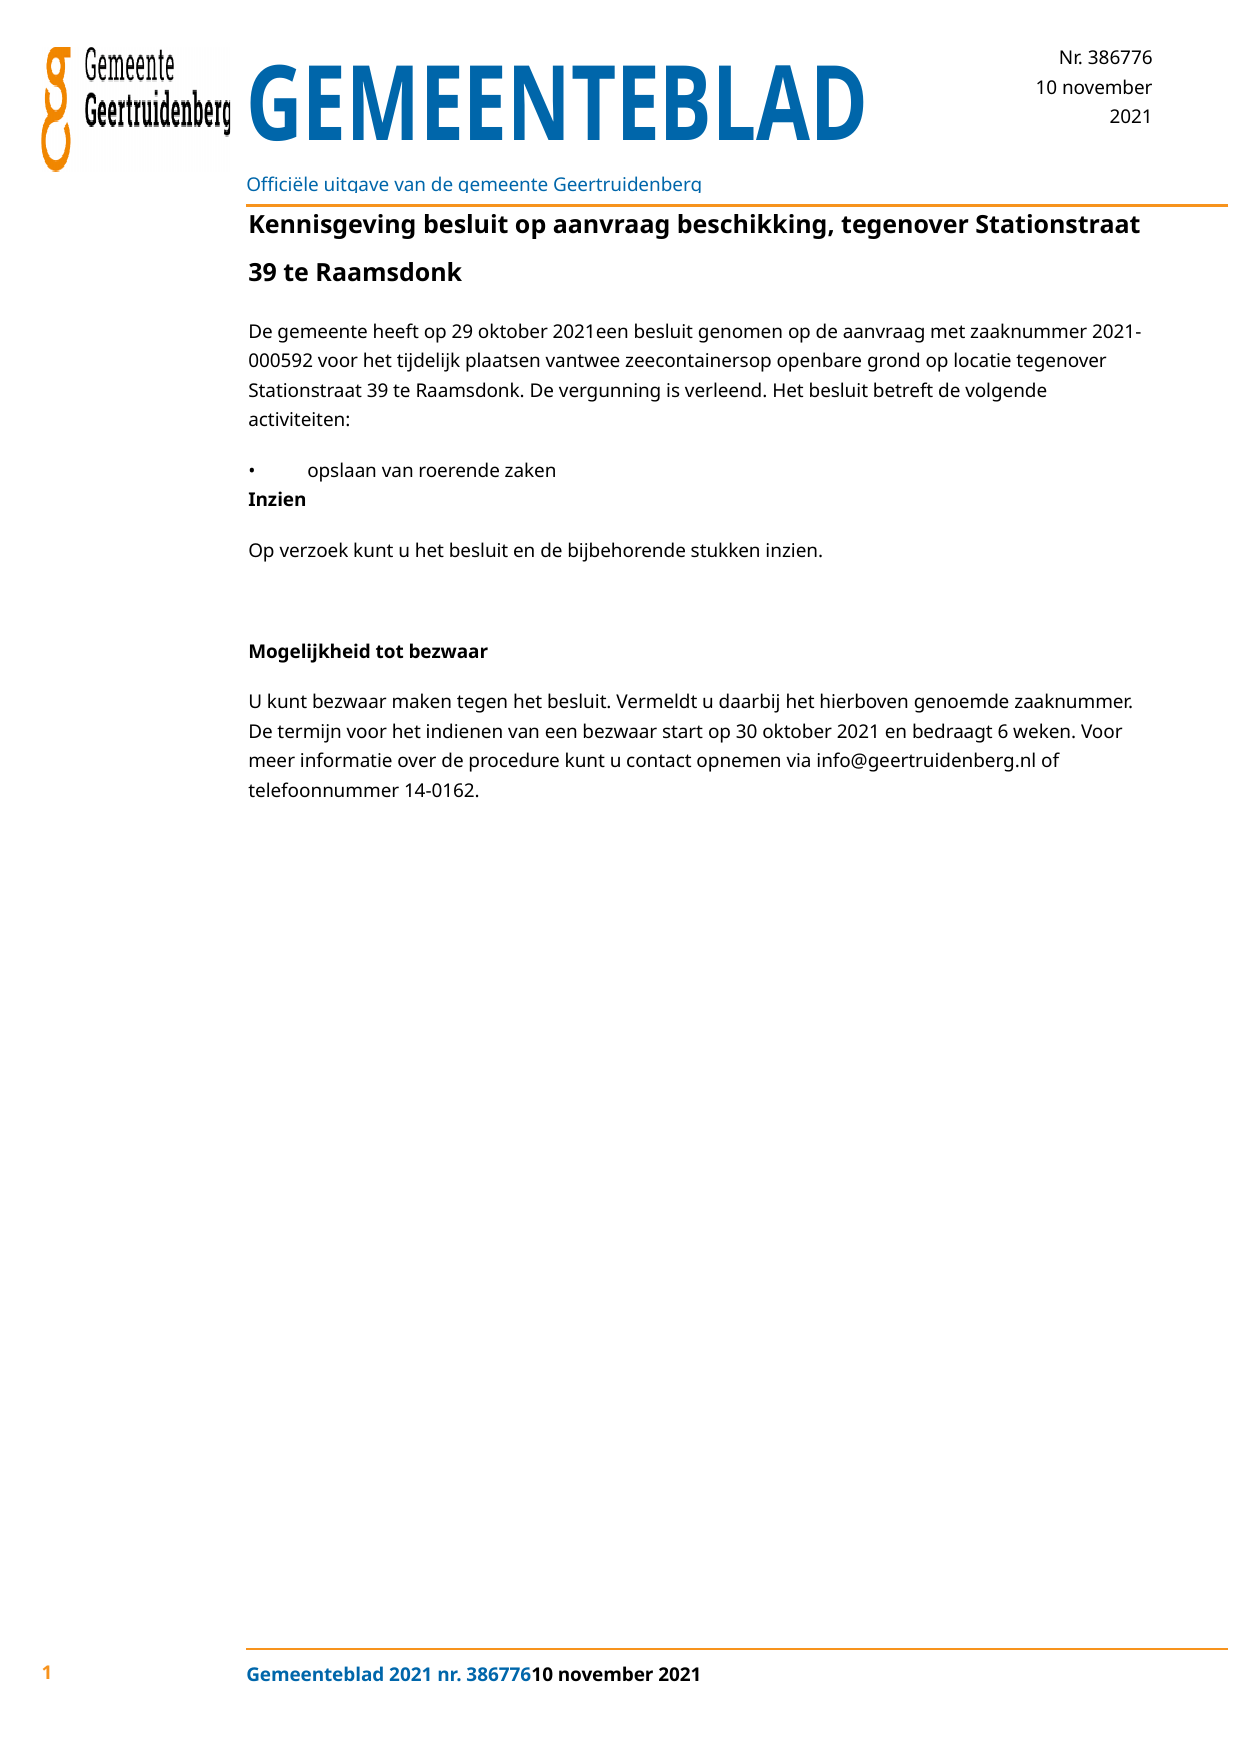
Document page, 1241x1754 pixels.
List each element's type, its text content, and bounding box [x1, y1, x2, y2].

text Inzien [248, 487, 1152, 512]
text De gemeente heeft op 29 oktober 2021een besluit genomen op de aanvraag met zaaknummer 2021-000592 voor het tijdelijk plaatsen vantwee zeecontainersop openbare grond op locatie tegenover Stationstraat 39 te Raamsdonk. De vergunning is verleend. Het besluit betreft de volgende activiteiten: [248, 318, 1152, 432]
picture [41, 47, 231, 172]
list opslaan van roerende zaken [248, 457, 1152, 483]
text Op verzoek kunt u het besluit en de bijbehorende stukken inzien. [248, 537, 1152, 563]
text U kunt bezwaar maken tegen het besluit. Vermeldt u daarbij het hierboven genoemde zaaknummer. De termijn voor het indienen van een bezwaar start op 30 oktober 2021 en bedraagt 6 weken. Voor meer informatie over de procedure kunt u contact opnemen via info@geertruidenberg.nl of telefoonnummer 14-0162. [248, 688, 1152, 803]
text Kennisgeving besluit op aanvraag beschikking, tegenover Stationstraat 39 te Raamsdonk [248, 207, 1152, 288]
text Mogelijkheid tot bezwaar [248, 638, 1152, 664]
